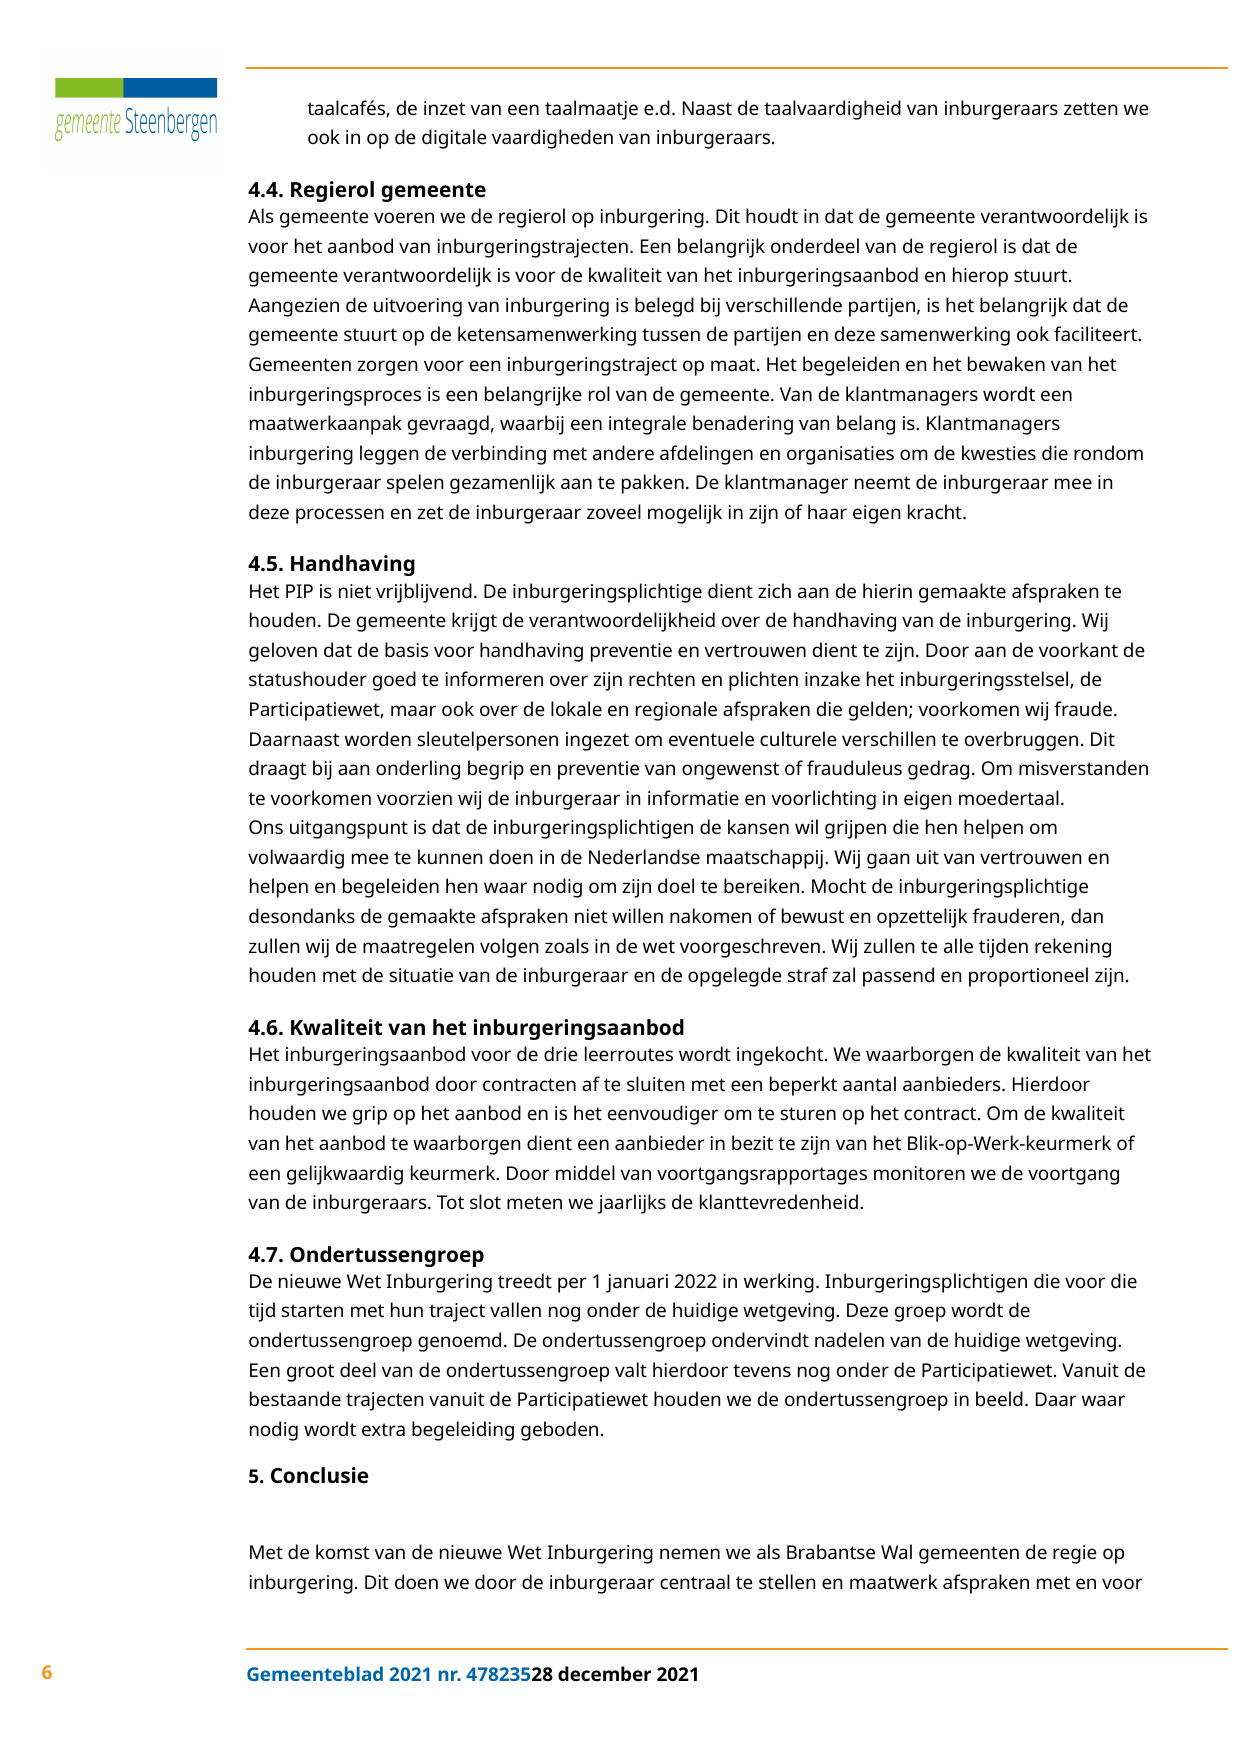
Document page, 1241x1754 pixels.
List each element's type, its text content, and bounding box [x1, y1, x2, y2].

text De nieuwe Wet Inburgering treedt per 1 januari 2022 in werking. Inburgeringsplichtigen die voor die tijd starten met hun traject vallen nog onder de huidige wetgeving. Deze groep wordt de ondertussengroep genoemd. De ondertussengroep ondervindt nadelen van de huidige wetgeving. Een groot deel van de ondertussengroep valt hierdoor tevens nog onder de Participatiewet. Vanuit de bestaande trajecten vanuit de Participatiewet houden we de ondertussengroep in beeld. Daar waar nodig wordt extra begeleiding geboden. [248, 1268, 1152, 1442]
list taalcafés, de inzet van een taalmaatje e.d. Naast de taalvaardigheid van inburgeraars zetten we ook in op de digitale vaardigheden van inburgeraars. [248, 95, 1152, 150]
text Ons uitgangspunt is dat de inburgeringsplichtigen de kansen wil grijpen die hen helpen om volwaardig mee te kunnen doen in de Nederlandse maatschappij. Wij gaan uit van vertrouwen en helpen en begeleiden hen waar nodig om zijn doel te bereiken. Mocht de inburgeringsplichtige desondanks de gemaakte afspraken niet willen nakomen of bewust en opzettelijk frauderen, dan zullen wij de maatregelen volgen zoals in de wet voorgeschreven. Wij zullen te alle tijden rekening houden met de situatie van de inburgeraar en de opgelegde straf zal passend en proportioneel zijn. [248, 814, 1152, 988]
text Gemeenten zorgen voor een inburgeringstraject op maat. Het begeleiden en het bewaken van het inburgeringsproces is een belangrijke rol van de gemeente. Van de klantmanagers wordt een maatwerkaanpak gevraagd, waarbij een integrale benadering van belang is. Klantmanagers inburgering leggen de verbinding met andere afdelingen en organisaties om de kwesties die rondom de inburgeraar spelen gezamenlijk aan te pakken. De klantmanager neemt de inburgeraar mee in deze processen en zet de inburgeraar zoveel mogelijk in zijn of haar eigen kracht. [248, 351, 1152, 525]
text Met de komst van de nieuwe Wet Inburgering nemen we als Brabantse Wal gemeenten de regie op inburgering. Dit doen we door de inburgeraar centraal te stellen en maatwerk afspraken met en voor [248, 1539, 1152, 1595]
text 4.4. Regierol gemeente [248, 175, 1152, 203]
text 5. Conclusie [248, 1462, 1152, 1490]
picture [41, 47, 231, 172]
text 4.5. Handhaving [248, 549, 1152, 578]
text Als gemeente voeren we de regierol op inburgering. Dit houdt in dat de gemeente verantwoordelijk is voor het aanbod van inburgeringstrajecten. Een belangrijk onderdeel van de regierol is dat de gemeente verantwoordelijk is voor de kwaliteit van het inburgeringsaanbod en hierop stuurt. Aangezien de uitvoering van inburgering is belegd bij verschillende partijen, is het belangrijk dat de gemeente stuurt op de ketensamenwerking tussen de partijen en deze samenwerking ook faciliteert. [248, 203, 1152, 347]
text Het inburgeringsaanbod voor de drie leerroutes wordt ingekocht. We waarborgen de kwaliteit van het inburgeringsaanbod door contracten af te sluiten met een beperkt aantal aanbieders. Hierdoor houden we grip op het aanbod en is het eenvoudiger om te sturen op het contract. Om de kwaliteit van het aanbod te waarborgen dient een aanbieder in bezit te zijn van het Blik-op-Werk-keurmerk of een gelijkwaardig keurmerk. Door middel van voortgangsrapportages monitoren we de voortgang van de inburgeraars. Tot slot meten we jaarlijks de klanttevredenheid. [248, 1041, 1152, 1215]
text 4.6. Kwaliteit van het inburgeringsaanbod [248, 1013, 1152, 1041]
text Het PIP is niet vrijblijvend. De inburgeringsplichtige dient zich aan de hierin gemaakte afspraken te houden. De gemeente krijgt de verantwoordelijkheid over de handhaving van de inburgering. Wij geloven dat de basis voor handhaving preventie en vertrouwen dient te zijn. Door aan de voorkant de statushouder goed te informeren over zijn rechten en plichten inzake het inburgeringsstelsel, de Participatiewet, maar ook over de lokale en regionale afspraken die gelden; voorkomen wij fraude. Daarnaast worden sleutelpersonen ingezet om eventuele culturele verschillen te overbruggen. Dit draagt bij aan onderling begrip en preventie van ongewenst of frauduleus gedrag. Om misverstanden te voorkomen voorzien wij de inburgeraar in informatie en voorlichting in eigen moedertaal. [248, 578, 1152, 811]
text 4.7. Ondertussengroep [248, 1240, 1152, 1268]
